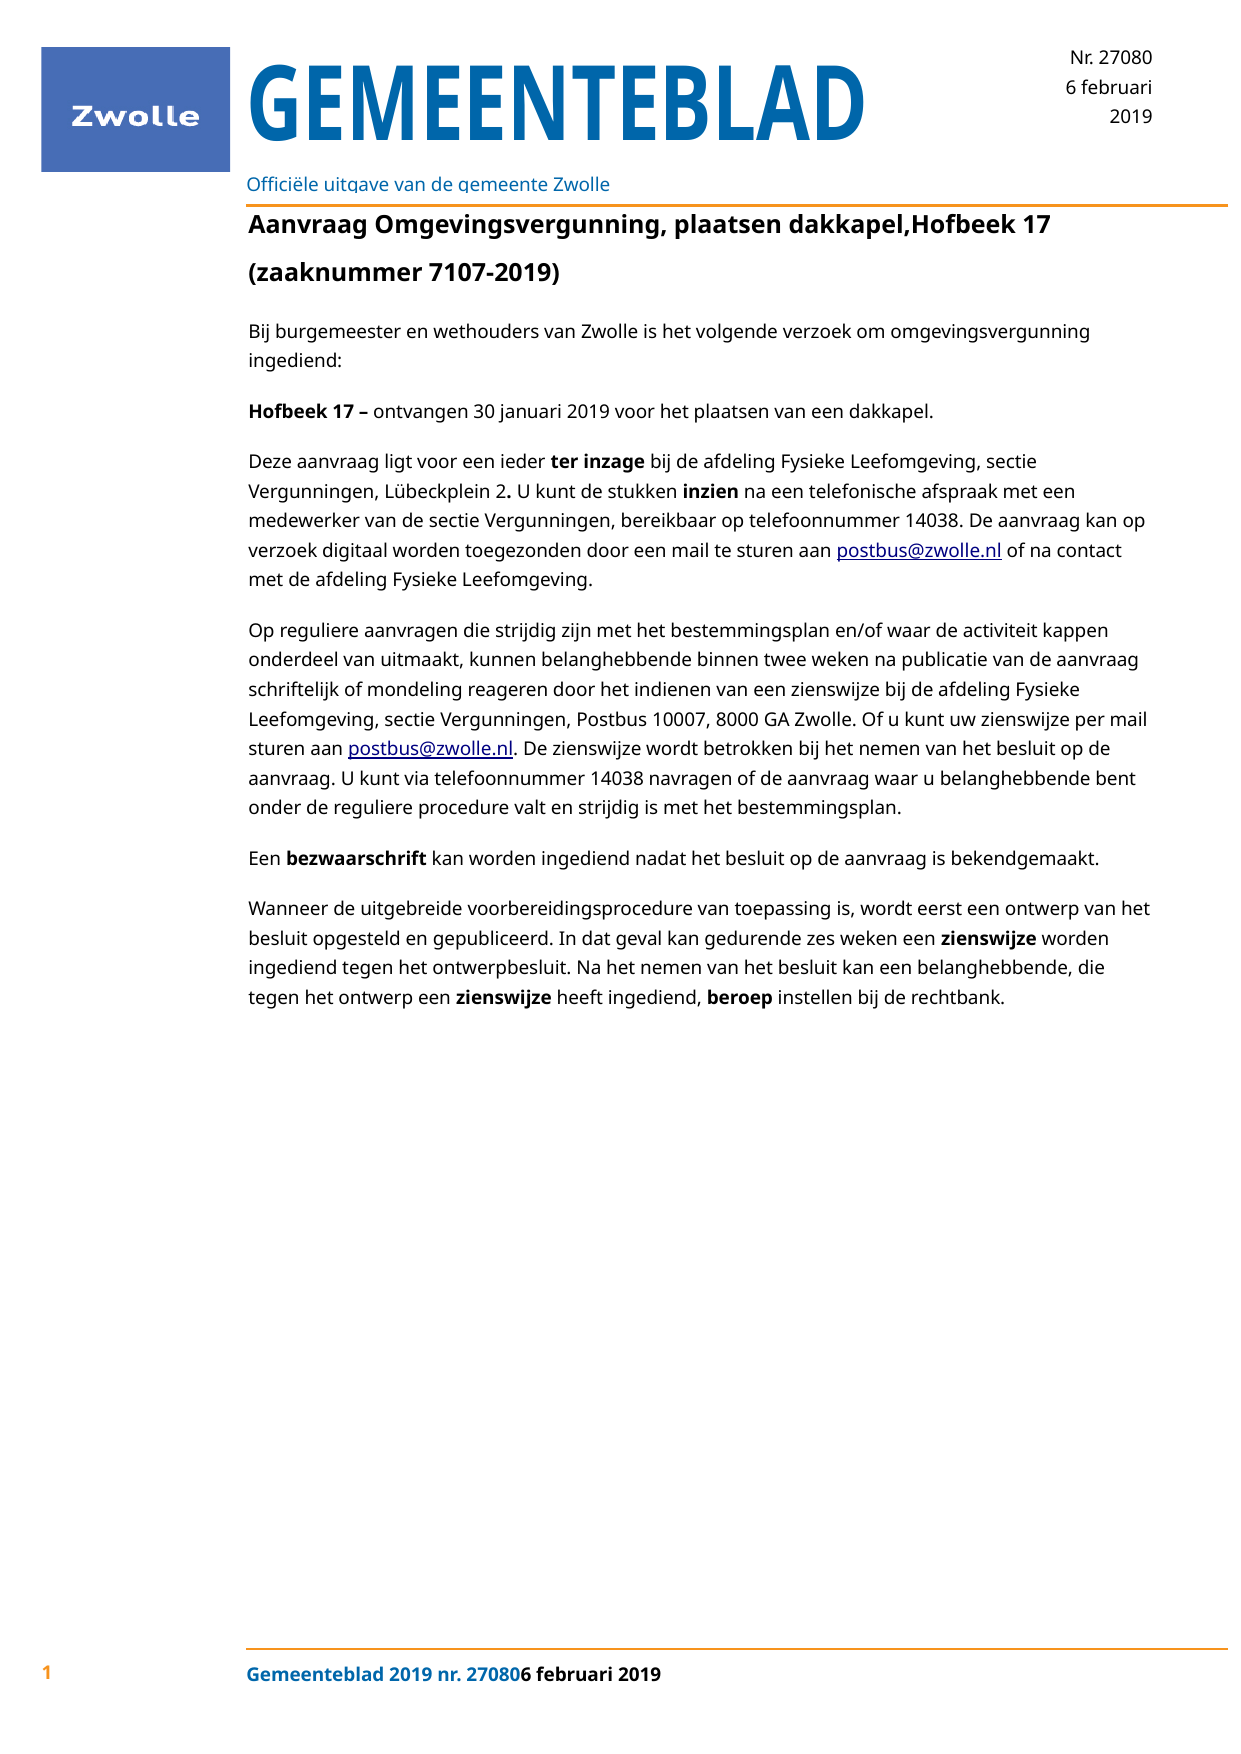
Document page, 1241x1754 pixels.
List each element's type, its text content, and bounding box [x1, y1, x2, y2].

text Op reguliere aanvragen die strijdig zijn met het bestemmingsplan en/of waar de activiteit kappen onderdeel van uitmaakt, kunnen belanghebbende binnen twee weken na publicatie van de aanvraag schriftelijk of mondeling reageren door het indienen van een zienswijze bij de afdeling Fysieke Leefomgeving, sectie Vergunningen, Postbus 10007, 8000 GA Zwolle. Of u kunt uw zienswijze per mail sturen aan postbus@zwolle.nl. De zienswijze wordt betrokken bij het nemen van het besluit op de aanvraag. U kunt via telefoonnummer 14038 navragen of de aanvraag waar u belanghebbende bent onder de reguliere procedure valt en strijdig is met het bestemmingsplan. [248, 617, 1152, 820]
picture [41, 47, 231, 172]
text Bij burgemeester en wethouders van Zwolle is het volgende verzoek om omgevingsvergunning ingediend: [248, 318, 1152, 373]
text Wanneer de uitgebreide voorbereidingsprocedure van toepassing is, wordt eerst een ontwerp van het besluit opgesteld en gepubliceerd. In dat geval kan gedurende zes weken een zienswijze worden ingediend tegen het ontwerpbesluit. Na het nemen van het besluit kan een belanghebbende, die tegen het ontwerp een zienswijze heeft ingediend, beroep instellen bij de rechtbank. [248, 895, 1152, 1010]
text Een bezwaarschrift kan worden ingediend nadat het besluit op de aanvraag is bekendgemaakt. [248, 845, 1152, 871]
text Hofbeek 17 – ontvangen 30 januari 2019 voor het plaatsen van een dakkapel. [248, 398, 1152, 424]
text Aanvraag Omgevingsvergunning, plaatsen dakkapel,Hofbeek 17 (zaaknummer 7107-2019) [248, 207, 1152, 288]
text Deze aanvraag ligt voor een ieder ter inzage bij de afdeling Fysieke Leefomgeving, sectie Vergunningen, Lübeckplein 2. U kunt de stukken inzien na een telefonische afspraak met een medewerker van de sectie Vergunningen, bereikbaar op telefoonnummer 14038. De aanvraag kan op verzoek digitaal worden toegezonden door een mail te sturen aan postbus@zwolle.nl of na contact met de afdeling Fysieke Leefomgeving. [248, 448, 1152, 592]
